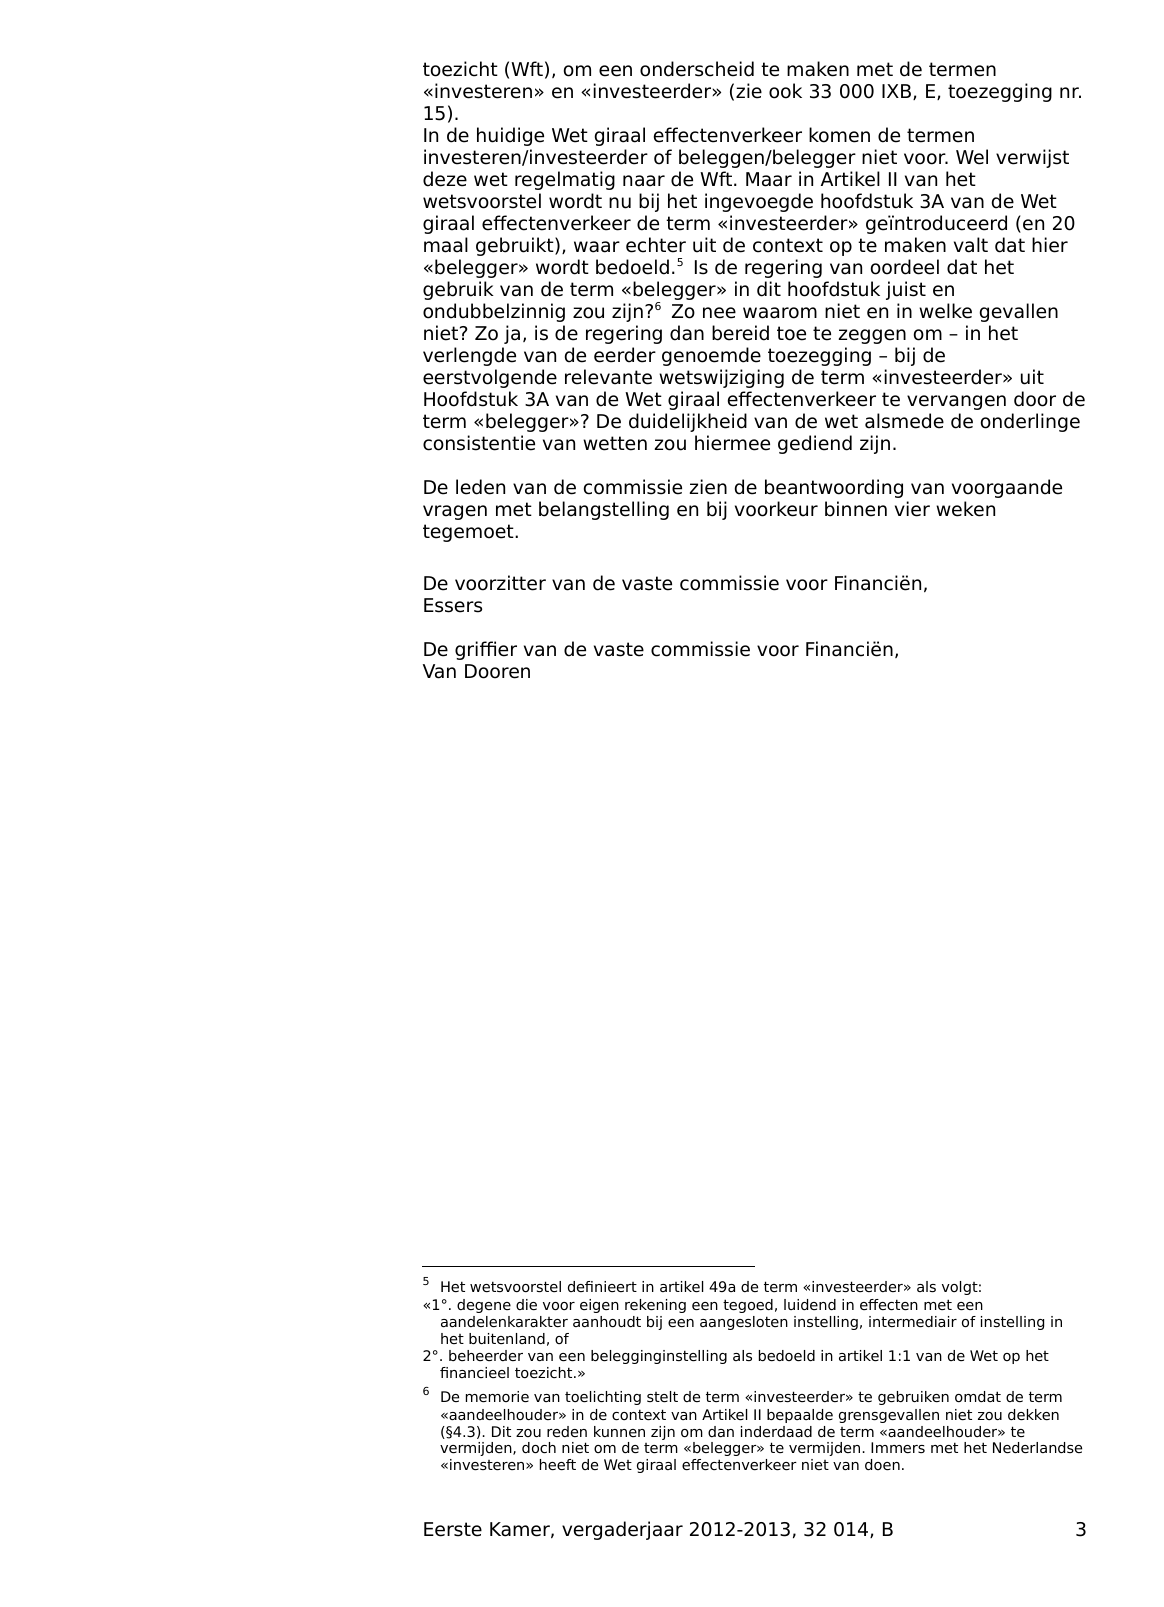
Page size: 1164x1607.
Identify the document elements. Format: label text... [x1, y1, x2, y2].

text De griffier van de vaste commissie voor Financiën, Van Dooren [422, 639, 1087, 683]
text toezicht (Wft), om een onderscheid te maken met de termen «investeren» en «investeerder» (zie ook 33 000 IXB, E, toezegging nr. 15). [422, 59, 1087, 125]
text De leden van de commissie zien de beantwoording van voorgaande vragen met belangstelling en bij voorkeur binnen vier weken tegemoet. [422, 477, 1087, 543]
text De voorzitter van de vaste commissie voor Financiën, Essers [422, 573, 1087, 617]
text Het wetsvoorstel definieert in artikel 49a de term «investeerder» als volgt: [422, 1275, 1087, 1297]
text 2°. beheerder van een belegginginstelling als bedoeld in artikel 1:1 van de Wet op het financieel toezicht.» [422, 1348, 1087, 1382]
text In de huidige Wet giraal effectenverkeer komen de termen investeren/investeerder of beleggen/belegger niet voor. Wel verwijst deze wet regelmatig naar de Wft. Maar in Artikel II van het wetsvoorstel wordt nu bij het ingevoegde hoofdstuk 3A van de Wet giraal effectenverkeer de term «investeerder» geïntroduceerd (en 20 maal gebruikt), waar echter uit de context op te maken valt dat hier «belegger» wordt bedoeld. Is de regering van oordeel dat het gebruik van de term «belegger» in dit hoofdstuk juist en ondubbelzinnig zou zijn? Zo nee waarom niet en in welke gevallen niet? Zo ja, is de regering dan bereid toe te zeggen om – in het verlengde van de eerder genoemde toezegging – bij de eerstvolgende relevante wetswijziging de term «investeerder» uit Hoofdstuk 3A van de Wet giraal effectenverkeer te vervangen door de term «belegger»? De duidelijkheid van de wet alsmede de onderlinge consistentie van wetten zou hiermee gediend zijn. [422, 125, 1087, 455]
text De memorie van toelichting stelt de term «investeerder» te gebruiken omdat de term «aandeelhouder» in de context van Artikel II bepaalde grensgevallen niet zou dekken (§4.3). Dit zou reden kunnen zijn om dan inderdaad de term «aandeelhouder» te vermijden, doch niet om de term «belegger» te vermijden. Immers met het Nederlandse «investeren» heeft de Wet giraal effectenverkeer niet van doen. [422, 1385, 1087, 1474]
text «1°. degene die voor eigen rekening een tegoed, luidend in effecten met een aandelenkarakter aanhoudt bij een aangesloten instelling, intermediair of instelling in het buitenland, of [422, 1297, 1087, 1348]
